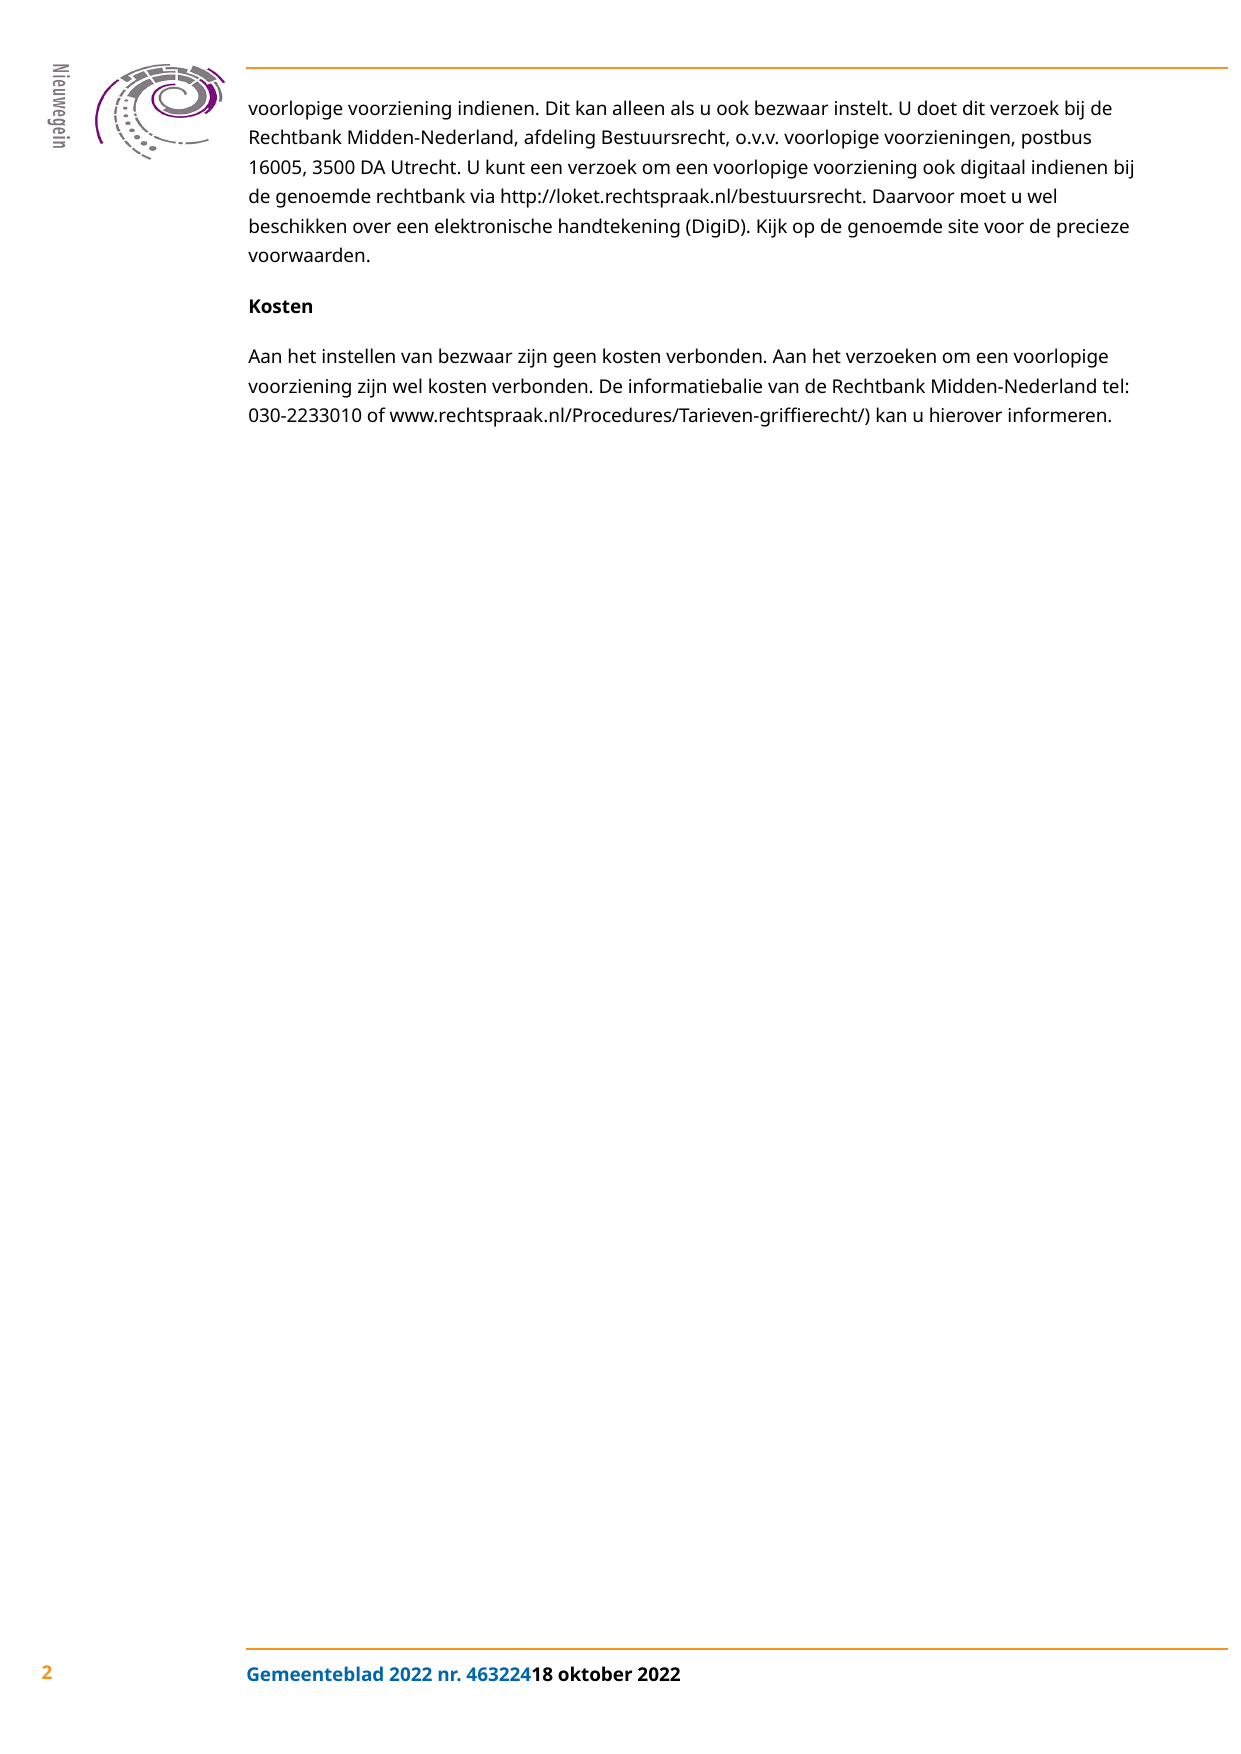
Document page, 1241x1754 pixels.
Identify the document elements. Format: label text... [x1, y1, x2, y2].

picture [41, 47, 231, 172]
text Aan het instellen van bezwaar zijn geen kosten verbonden. Aan het verzoeken om een voorlopige voorziening zijn wel kosten verbonden. De informatiebalie van de Rechtbank Midden-Nederland tel: 030-2233010 of www.rechtspraak.nl/Procedures/Tarieven-griffierecht/) kan u hierover informeren. [248, 343, 1152, 428]
text Kosten [248, 293, 1152, 319]
text voorlopige voorziening indienen. Dit kan alleen als u ook bezwaar instelt. U doet dit verzoek bij de Rechtbank Midden-Nederland, afdeling Bestuursrecht, o.v.v. voorlopige voorzieningen, postbus 16005, 3500 DA Utrecht. U kunt een verzoek om een voorlopige voorziening ook digitaal indienen bij de genoemde rechtbank via http://loket.rechtspraak.nl/bestuursrecht. Daarvoor moet u wel beschikken over een elektronische handtekening (DigiD). Kijk op de genoemde site voor de precieze voorwaarden. [248, 95, 1152, 268]
